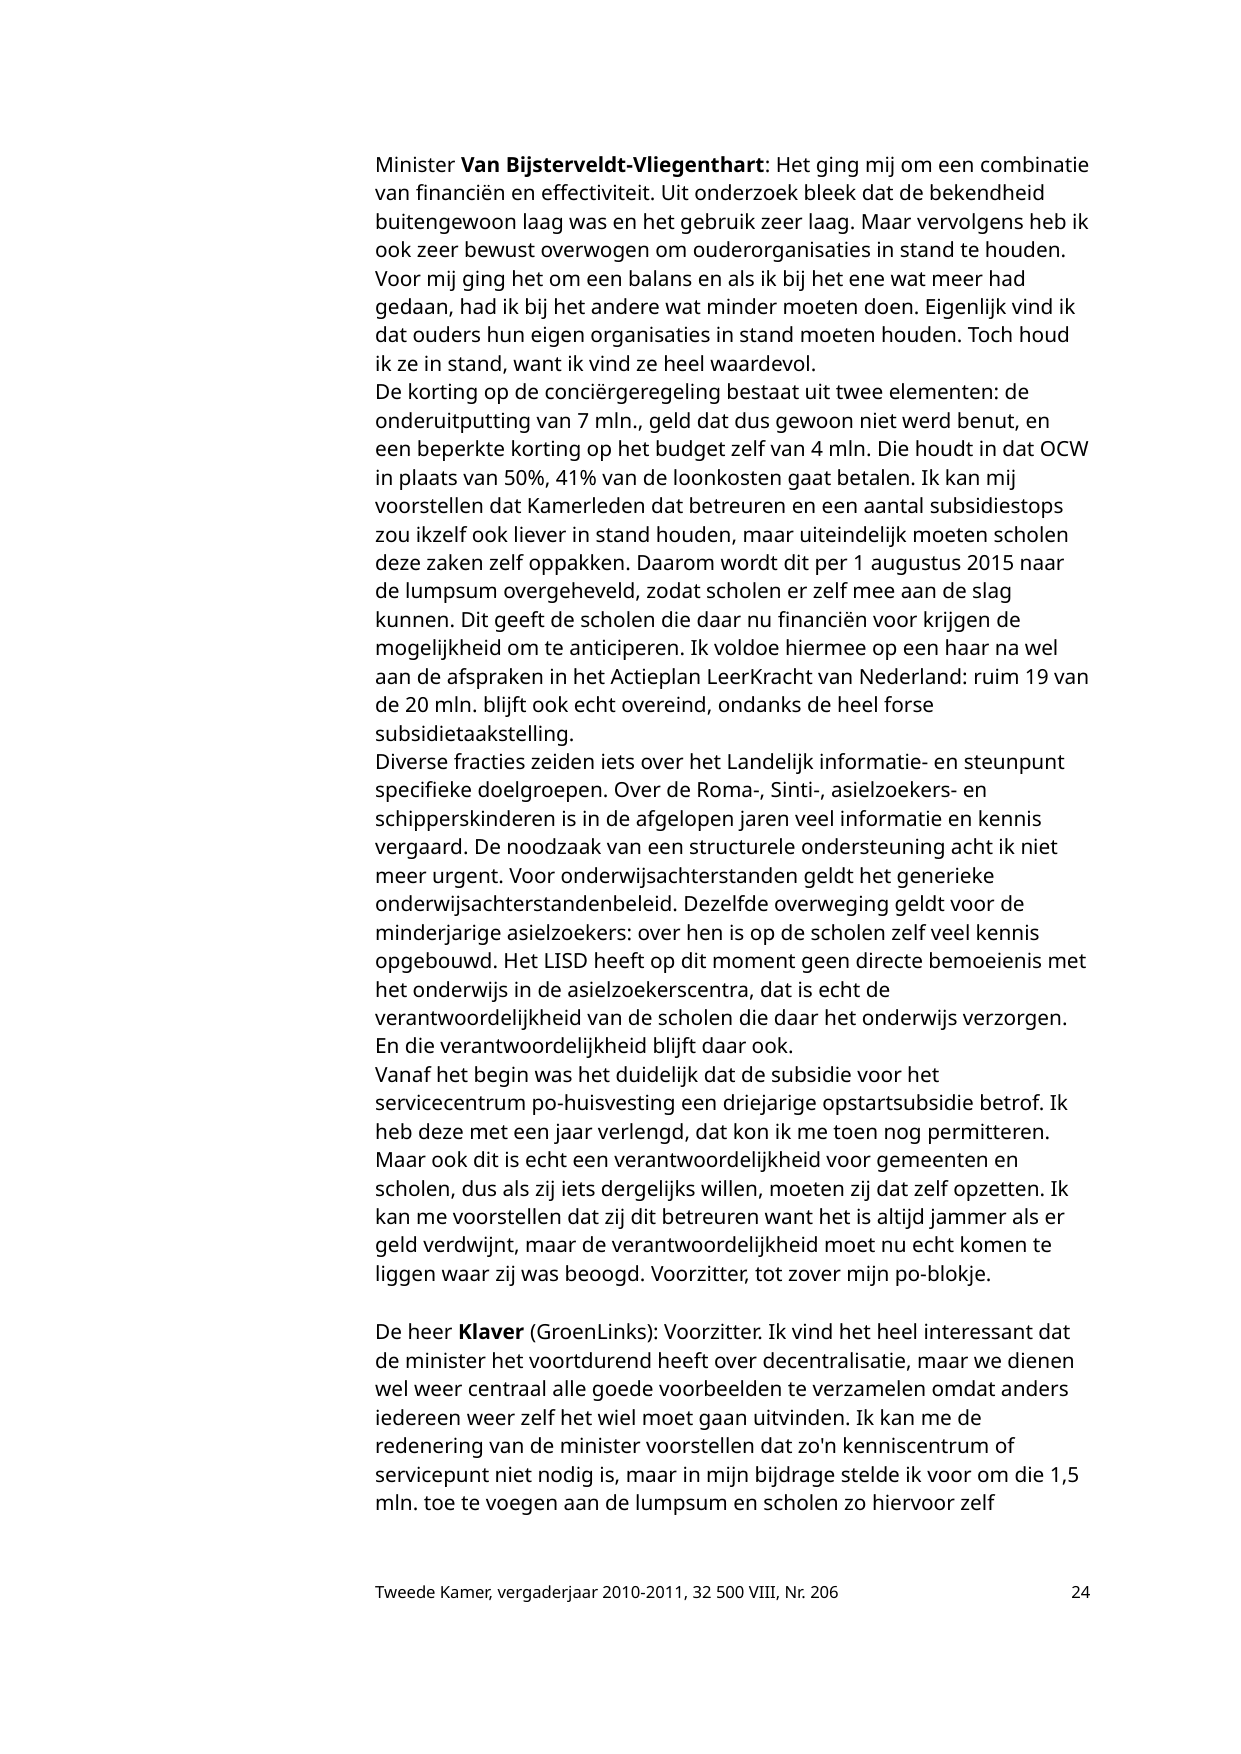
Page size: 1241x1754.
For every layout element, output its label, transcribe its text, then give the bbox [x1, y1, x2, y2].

text De heer Klaver (GroenLinks): Voorzitter. Ik vind het heel interessant dat de minister het voortdurend heeft over decentralisatie, maar we dienen wel weer centraal alle goede voorbeelden te verzamelen omdat anders iedereen weer zelf het wiel moet gaan uitvinden. Ik kan me de redenering van de minister voorstellen dat zo'n kenniscentrum of servicepunt niet nodig is, maar in mijn bijdrage stelde ik voor om die 1,5 mln. toe te voegen aan de lumpsum en scholen zo hiervoor zelf [375, 1317, 1090, 1517]
text Diverse fracties zeiden iets over het Landelijk informatie- en steunpunt specifieke doelgroepen. Over de Roma-, Sinti-, asielzoekers- en schipperskinderen is in de afgelopen jaren veel informatie en kennis vergaard. De noodzaak van een structurele ondersteuning acht ik niet meer urgent. Voor onderwijsachterstanden geldt het generieke onderwijsachterstandenbeleid. Dezelfde overweging geldt voor de minderjarige asielzoekers: over hen is op de scholen zelf veel kennis opgebouwd. Het LISD heeft op dit moment geen directe bemoeienis met het onderwijs in de asielzoekerscentra, dat is echt de verantwoordelijkheid van de scholen die daar het onderwijs verzorgen. En die verantwoordelijkheid blijft daar ook. [375, 747, 1090, 1060]
text Vanaf het begin was het duidelijk dat de subsidie voor het servicecentrum po-huisvesting een driejarige opstartsubsidie betrof. Ik heb deze met een jaar verlengd, dat kon ik me toen nog permitteren. Maar ook dit is echt een verantwoordelijkheid voor gemeenten en scholen, dus als zij iets dergelijks willen, moeten zij dat zelf opzetten. Ik kan me voorstellen dat zij dit betreuren want het is altijd jammer als er geld verdwijnt, maar de verantwoordelijkheid moet nu echt komen te liggen waar zij was beoogd. Voorzitter, tot zover mijn po-blokje. [375, 1060, 1090, 1287]
text De korting op de conciërgeregeling bestaat uit twee elementen: de onderuitputting van 7 mln., geld dat dus gewoon niet werd benut, en een beperkte korting op het budget zelf van 4 mln. Die houdt in dat OCW in plaats van 50%, 41% van de loonkosten gaat betalen. Ik kan mij voorstellen dat Kamerleden dat betreuren en een aantal subsidiestops zou ikzelf ook liever in stand houden, maar uiteindelijk moeten scholen deze zaken zelf oppakken. Daarom wordt dit per 1 augustus 2015 naar de lumpsum overgeheveld, zodat scholen er zelf mee aan de slag kunnen. Dit geeft de scholen die daar nu financiën voor krijgen de mogelijkheid om te anticiperen. Ik voldoe hiermee op een haar na wel aan de afspraken in het Actieplan LeerKracht van Nederland: ruim 19 van de 20 mln. blijft ook echt overeind, ondanks de heel forse subsidietaakstelling. [375, 377, 1090, 747]
text Minister Van Bijsterveldt-Vliegenthart: Het ging mij om een combinatie van financiën en effectiviteit. Uit onderzoek bleek dat de bekendheid buitengewoon laag was en het gebruik zeer laag. Maar vervolgens heb ik ook zeer bewust overwogen om ouderorganisaties in stand te houden. Voor mij ging het om een balans en als ik bij het ene wat meer had gedaan, had ik bij het andere wat minder moeten doen. Eigenlijk vind ik dat ouders hun eigen organisaties in stand moeten houden. Toch houd ik ze in stand, want ik vind ze heel waardevol. [375, 150, 1090, 377]
